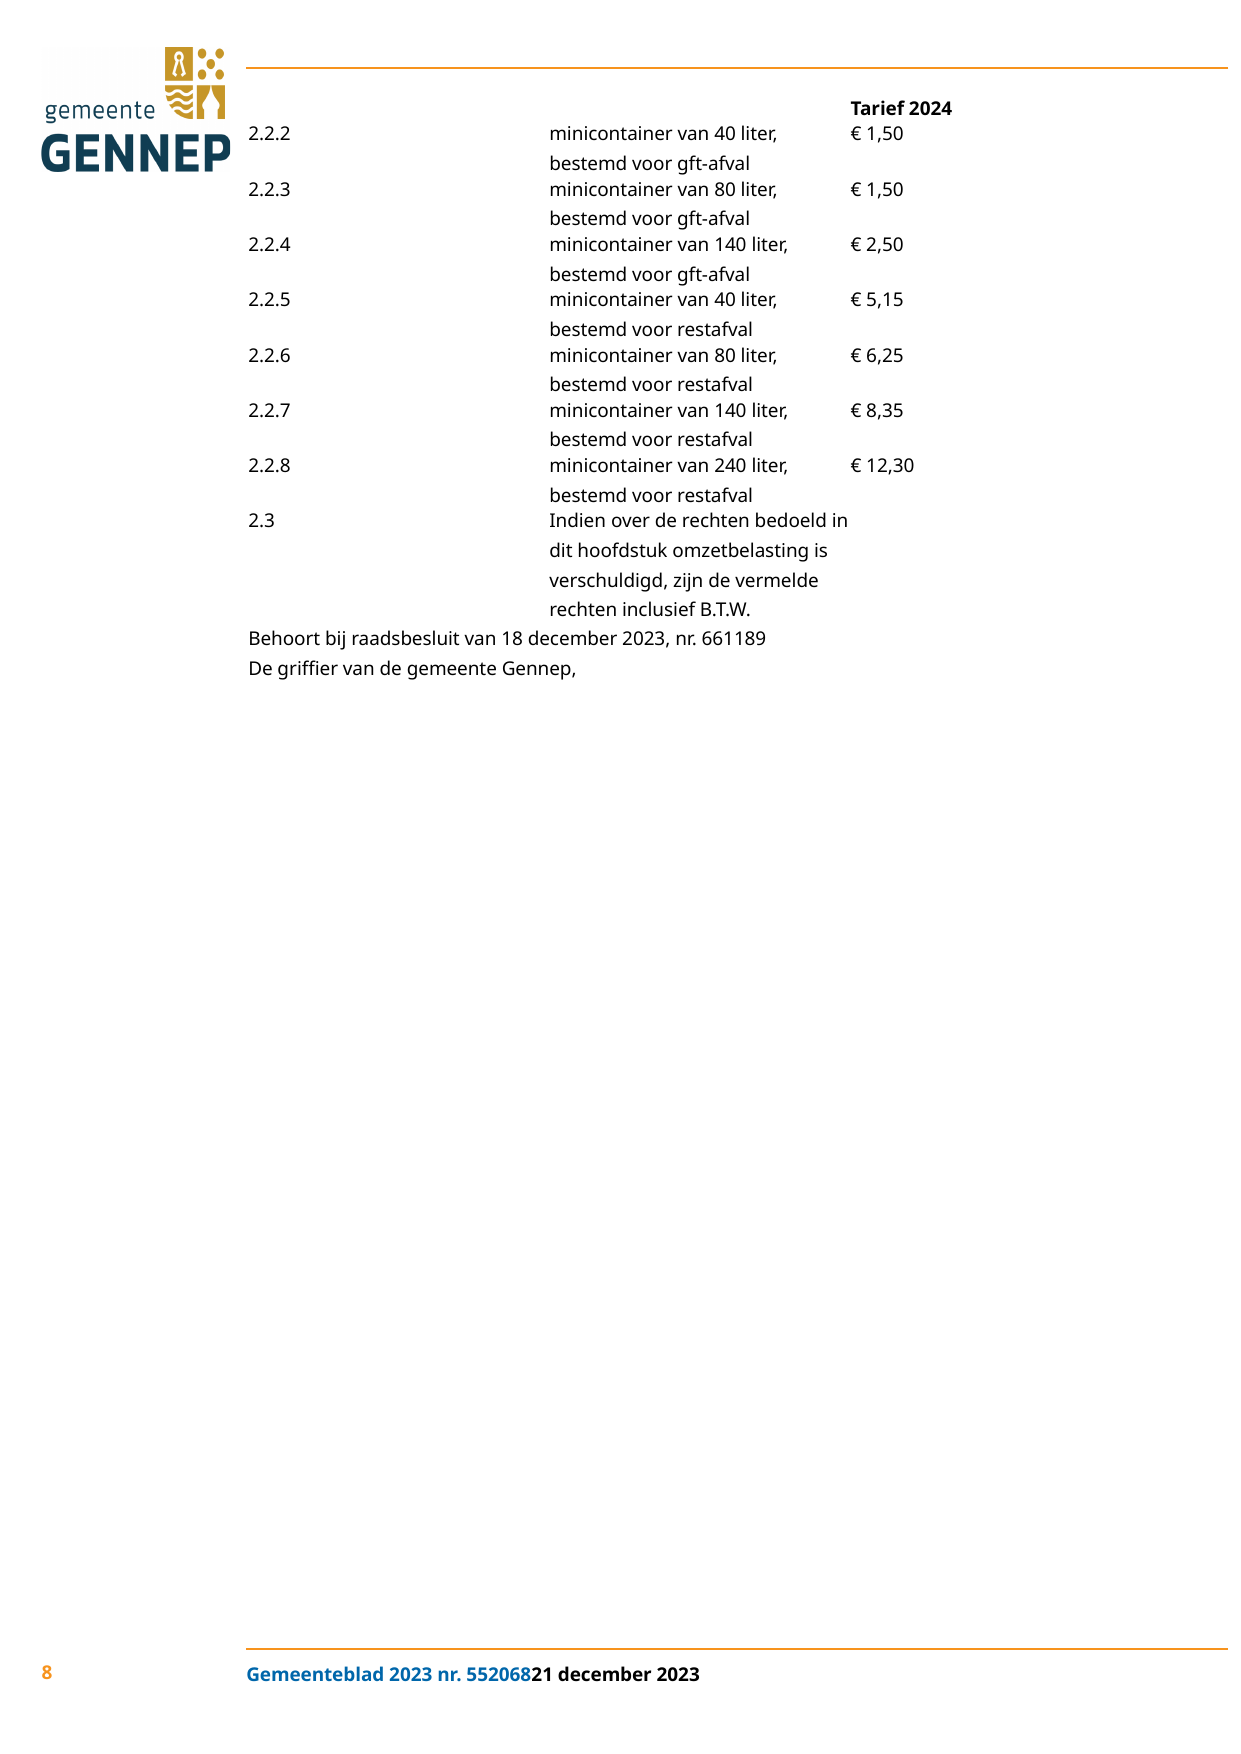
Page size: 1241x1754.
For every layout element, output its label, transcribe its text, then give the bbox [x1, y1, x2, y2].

table_cell minicontainer van 240 liter, bestemd voor restafval [549, 453, 850, 508]
table_cell € 12,30 [850, 453, 1152, 508]
table_header [248, 95, 549, 121]
table_cell 2.2.7 [248, 397, 549, 452]
table_cell 2.2.6 [248, 342, 549, 397]
table_cell € 8,35 [850, 397, 1152, 452]
table_cell € 1,50 [850, 121, 1152, 176]
table_cell € 5,15 [850, 286, 1152, 342]
table_cell minicontainer van 140 liter, bestemd voor restafval [549, 397, 850, 452]
table_cell € 2,50 [850, 231, 1152, 286]
table_cell [850, 508, 1152, 622]
table_cell Indien over de rechten bedoeld in dit hoofdstuk omzetbelasting is verschuldigd, zijn de vermelde rechten inclusief B.T.W. [549, 508, 850, 622]
table_cell 2.3 [248, 508, 549, 622]
table_cell € 1,50 [850, 176, 1152, 231]
table_header Tarief 2024 [850, 95, 1152, 121]
text Behoort bij raadsbesluit van 18 december 2023, nr. 661189 [248, 625, 1152, 651]
table_header [549, 95, 850, 121]
picture [41, 47, 231, 172]
table_cell minicontainer van 140 liter, bestemd voor gft-afval [549, 231, 850, 286]
text De griffier van de gemeente Gennep, [248, 655, 1152, 681]
table_cell 2.2.5 [248, 286, 549, 342]
table_cell 2.2.4 [248, 231, 549, 286]
table_cell minicontainer van 80 liter, bestemd voor restafval [549, 342, 850, 397]
table_cell € 6,25 [850, 342, 1152, 397]
table_cell 2.2.3 [248, 176, 549, 231]
table_cell 2.2.2 [248, 121, 549, 176]
table_cell minicontainer van 40 liter, bestemd voor restafval [549, 286, 850, 342]
table_cell minicontainer van 40 liter, bestemd voor gft-afval [549, 121, 850, 176]
table_cell 2.2.8 [248, 453, 549, 508]
table_cell minicontainer van 80 liter, bestemd voor gft-afval [549, 176, 850, 231]
